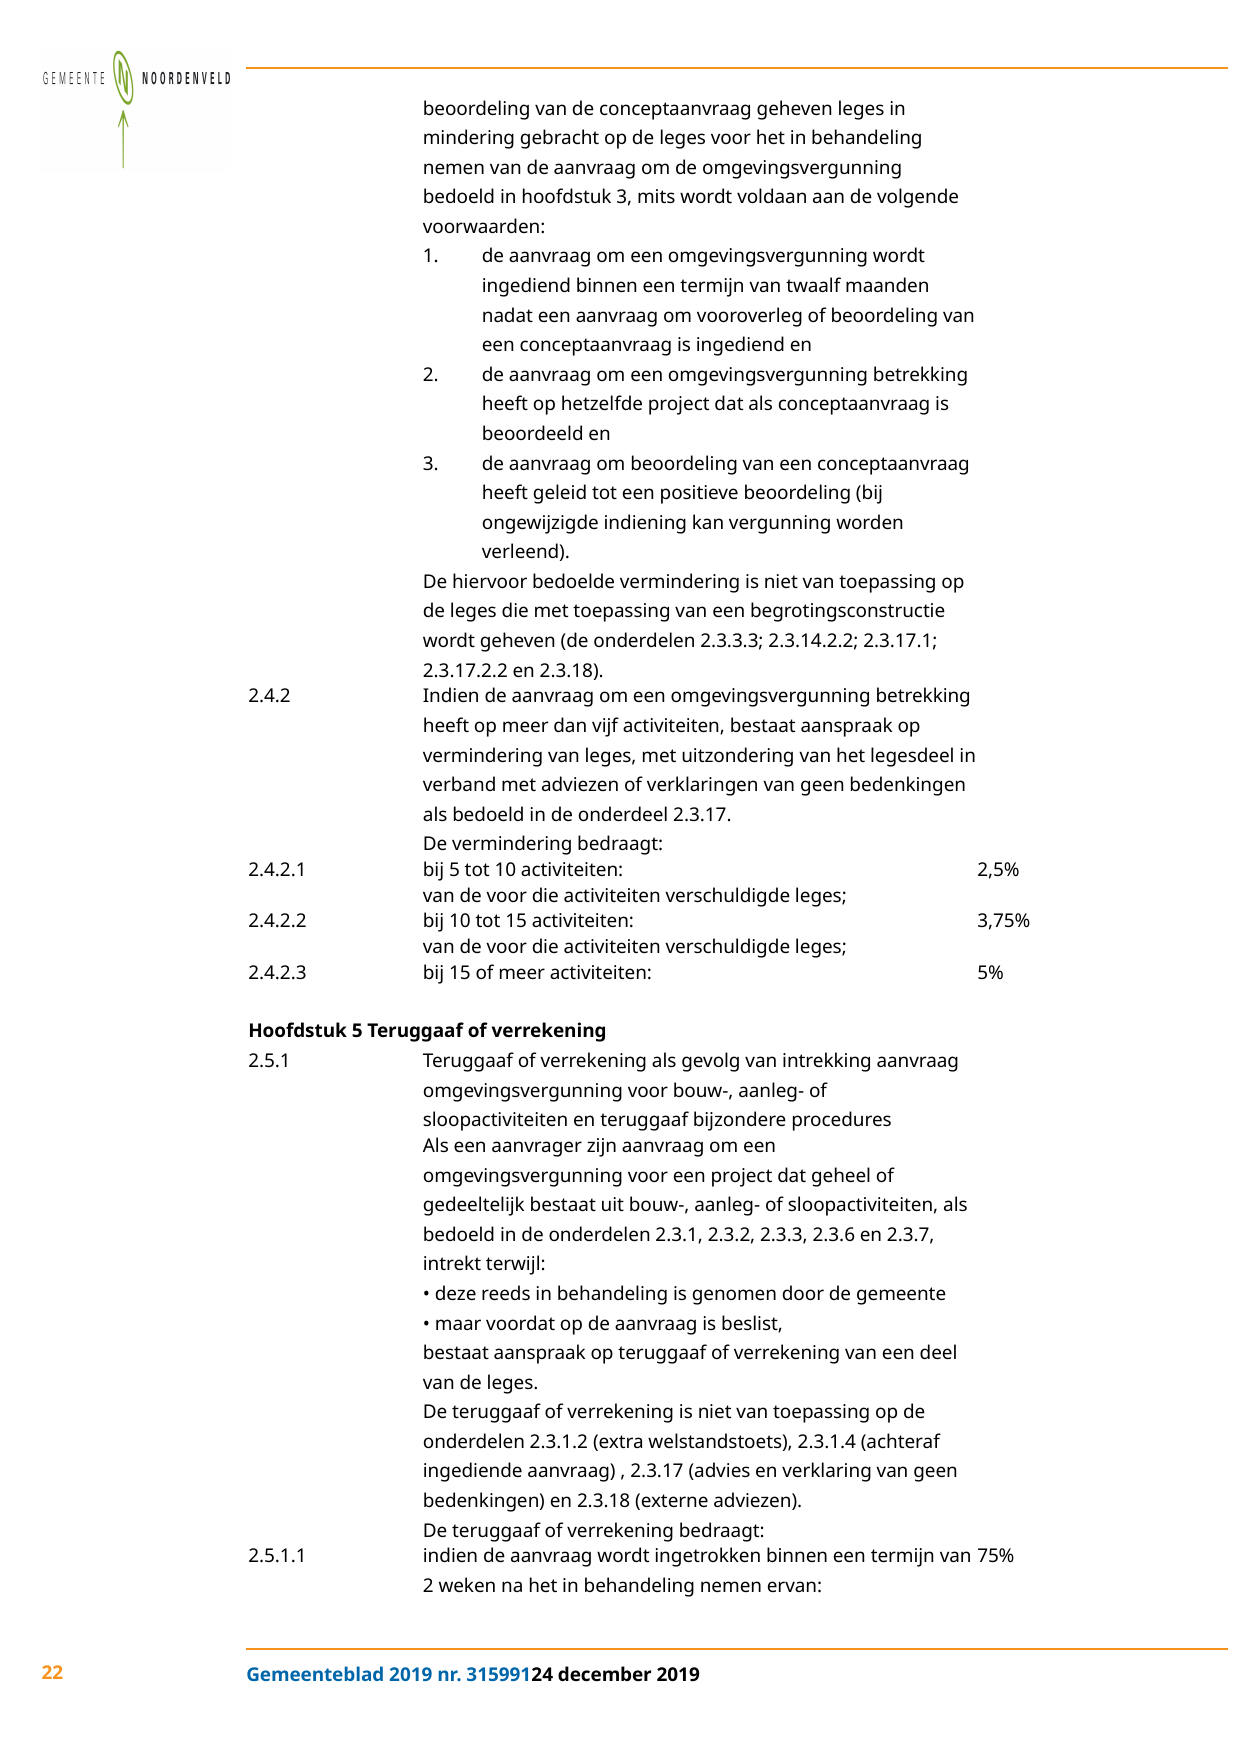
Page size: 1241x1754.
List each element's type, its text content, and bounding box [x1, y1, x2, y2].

table_header [977, 95, 1152, 683]
table_cell 3,75% [977, 908, 1152, 933]
table_cell [977, 882, 1152, 908]
picture [41, 47, 231, 172]
table_cell Als een aanvrager zijn aanvraag om een omgevingsvergunning voor een project dat geheel of gedeeltelijk bestaat uit bouw-, aanleg- of sloopactiviteiten, als bedoeld in de onderdelen 2.3.1, 2.3.2, 2.3.3, 2.3.6 en 2.3.7, intrekt terwijl: • deze reeds in behandeling is genomen door de gemeente • maar voordat op de aanvraag is beslist, bestaat aanspraak op teruggaaf of verrekening van een deel van de leges. De teruggaaf of verrekening is niet van toepassing op de onderdelen 2.3.1.2 (extra welstandstoets), 2.3.1.4 (achteraf ingediende aanvraag) , 2.3.17 (advies en verklaring van geen bedenkingen) en 2.3.18 (externe adviezen). De teruggaaf of verrekening bedraagt: [423, 1132, 977, 1543]
table_cell bij 15 of meer activiteiten: [423, 959, 977, 985]
table_cell 75% [977, 1543, 1152, 1598]
table_cell indien de aanvraag wordt ingetrokken binnen een termijn van 2 weken na het in behandeling nemen ervan: [423, 1543, 977, 1598]
table_cell [977, 683, 1152, 856]
table_cell 2.4.2.3 [248, 959, 423, 985]
table_cell [977, 1132, 1152, 1543]
table_cell [248, 934, 423, 959]
table_cell 2.4.2.1 [248, 856, 423, 882]
table_cell 2.4.2.2 [248, 908, 423, 933]
table_cell bij 5 tot 10 activiteiten: [423, 856, 977, 882]
table_header beoordeling van de conceptaanvraag geheven leges in mindering gebracht op de leges voor het in behandeling nemen van de aanvraag om de omgevingsvergunning bedoeld in hoofdstuk 3, mits wordt voldaan aan de volgende voorwaarden: de aanvraag om een omgevingsvergunning wordt ingediend binnen een termijn van twaalf maanden nadat een aanvraag om vooroverleg of beoordeling van een conceptaanvraag is ingediend en de aanvraag om een omgevingsvergunning betrekking heeft op hetzelfde project dat als conceptaanvraag is beoordeeld en de aanvraag om beoordeling van een conceptaanvraag heeft geleid tot een positieve beoordeling (bij ongewijzigde indiening kan vergunning worden verleend). De hiervoor bedoelde vermindering is niet van toepassing op de leges die met toepassing van een begrotingsconstructie wordt geheven (de onderdelen 2.3.3.3; 2.3.14.2.2; 2.3.17.1; 2.3.17.2.2 en 2.3.18). [423, 95, 977, 683]
table_cell van de voor die activiteiten verschuldigde leges; [423, 934, 977, 959]
table_cell [977, 934, 1152, 959]
table_cell 2,5% [977, 856, 1152, 882]
text Hoofdstuk 5 Teruggaaf of verrekening [248, 1018, 1152, 1043]
table_cell [248, 882, 423, 908]
table_cell bij 10 tot 15 activiteiten: [423, 908, 977, 933]
table_cell Indien de aanvraag om een omgevingsvergunning betrekking heeft op meer dan vijf activiteiten, bestaat aanspraak op vermindering van leges, met uitzondering van het legesdeel in verband met adviezen of verklaringen van geen bedenkingen als bedoeld in de onderdeel 2.3.17. De vermindering bedraagt: [423, 683, 977, 856]
table_header Teruggaaf of verrekening als gevolg van intrekking aanvraag omgevingsvergunning voor bouw-, aanleg- of sloopactiviteiten en teruggaaf bijzondere procedures [423, 1048, 977, 1132]
table_cell 2.4.2 [248, 683, 423, 856]
table_header [977, 1048, 1152, 1132]
table_header 2.5.1 [248, 1048, 423, 1132]
table_cell 2.5.1.1 [248, 1543, 423, 1598]
table_cell van de voor die activiteiten verschuldigde leges; [423, 882, 977, 908]
table_cell 5% [977, 959, 1152, 985]
table_header [248, 95, 423, 683]
table_cell [248, 1132, 423, 1543]
